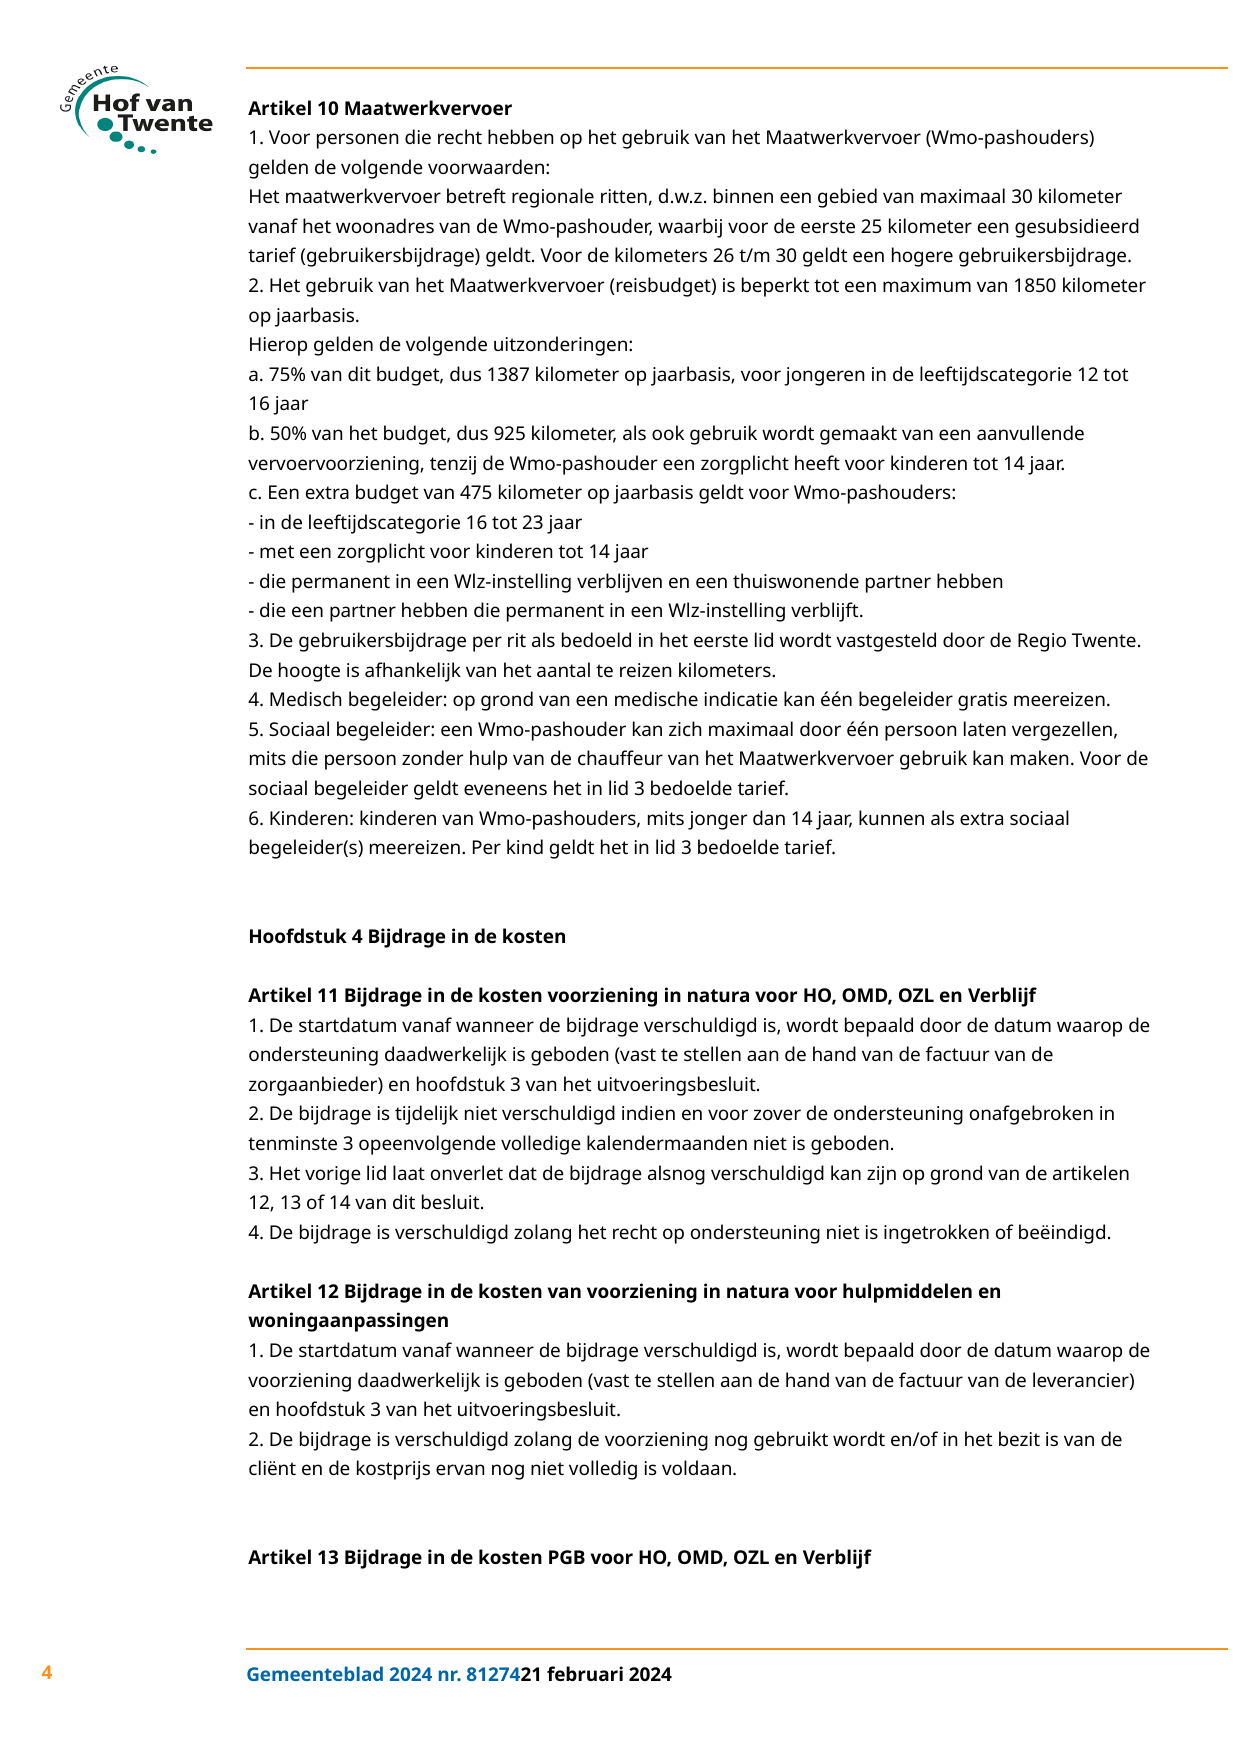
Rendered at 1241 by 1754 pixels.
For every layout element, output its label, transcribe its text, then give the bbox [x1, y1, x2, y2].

text - in de leeftijdscategorie 16 tot 23 jaar [248, 509, 1152, 535]
text b. 50% van het budget, dus 925 kilometer, als ook gebruik wordt gemaakt van een aanvullende vervoervoorziening, tenzij de Wmo-pashouder een zorgplicht heeft voor kinderen tot 14 jaar. [248, 420, 1152, 476]
text Artikel 13 Bijdrage in de kosten PGB voor HO, OMD, OZL en Verblijf [248, 1544, 1152, 1570]
text 6. Kinderen: kinderen van Wmo-pashouders, mits jonger dan 14 jaar, kunnen als extra sociaal begeleider(s) meereizen. Per kind geldt het in lid 3 bedoelde tarief. [248, 805, 1152, 860]
text 4. De bijdrage is verschuldigd zolang het recht op ondersteuning niet is ingetrokken of beëindigd. [248, 1219, 1152, 1245]
picture [41, 47, 231, 172]
text c. Een extra budget van 475 kilometer op jaarbasis geldt voor Wmo-pashouders: [248, 479, 1152, 505]
text Artikel 12 Bijdrage in de kosten van voorziening in natura voor hulpmiddelen en woningaanpassingen [248, 1278, 1152, 1333]
text 3. Het vorige lid laat onverlet dat de bijdrage alsnog verschuldigd kan zijn op grond van de artikelen 12, 13 of 14 van dit besluit. [248, 1160, 1152, 1215]
text Artikel 10 Maatwerkvervoer [248, 95, 1152, 121]
text 2. De bijdrage is tijdelijk niet verschuldigd indien en voor zover de ondersteuning onafgebroken in tenminste 3 opeenvolgende volledige kalendermaanden niet is geboden. [248, 1101, 1152, 1156]
text 1. De startdatum vanaf wanneer de bijdrage verschuldigd is, wordt bepaald door de datum waarop de voorziening daadwerkelijk is geboden (vast te stellen aan de hand van de factuur van de leverancier) en hoofdstuk 3 van het uitvoeringsbesluit. [248, 1337, 1152, 1422]
text 4. Medisch begeleider: op grond van een medische indicatie kan één begeleider gratis meereizen. [248, 686, 1152, 712]
text 1. De startdatum vanaf wanneer de bijdrage verschuldigd is, wordt bepaald door de datum waarop de ondersteuning daadwerkelijk is geboden (vast te stellen aan de hand van de factuur van de zorgaanbieder) en hoofdstuk 3 van het uitvoeringsbesluit. [248, 1012, 1152, 1097]
text Het maatwerkvervoer betreft regionale ritten, d.w.z. binnen een gebied van maximaal 30 kilometer vanaf het woonadres van de Wmo-pashouder, waarbij voor de eerste 25 kilometer een gesubsidieerd tarief (gebruikersbijdrage) geldt. Voor de kilometers 26 t/m 30 geldt een hogere gebruikersbijdrage. [248, 183, 1152, 268]
text 1. Voor personen die recht hebben op het gebruik van het Maatwerkvervoer (Wmo-pashouders) gelden de volgende voorwaarden: [248, 124, 1152, 180]
text - met een zorgplicht voor kinderen tot 14 jaar [248, 538, 1152, 564]
text Artikel 11 Bijdrage in de kosten voorziening in natura voor HO, OMD, OZL en Verblijf [248, 982, 1152, 1008]
text 3. De gebruikersbijdrage per rit als bedoeld in het eerste lid wordt vastgesteld door de Regio Twente. De hoogte is afhankelijk van het aantal te reizen kilometers. [248, 627, 1152, 683]
text a. 75% van dit budget, dus 1387 kilometer op jaarbasis, voor jongeren in de leeftijdscategorie 12 tot 16 jaar [248, 361, 1152, 416]
text Hierop gelden de volgende uitzonderingen: [248, 331, 1152, 357]
text Hoofdstuk 4 Bijdrage in de kosten [248, 923, 1152, 949]
text 2. Het gebruik van het Maatwerkvervoer (reisbudget) is beperkt tot een maximum van 1850 kilometer op jaarbasis. [248, 272, 1152, 328]
text 2. De bijdrage is verschuldigd zolang de voorziening nog gebruikt wordt en/of in het bezit is van de cliënt en de kostprijs ervan nog niet volledig is voldaan. [248, 1426, 1152, 1481]
text - die een partner hebben die permanent in een Wlz-instelling verblijft. [248, 598, 1152, 623]
text 5. Sociaal begeleider: een Wmo-pashouder kan zich maximaal door één persoon laten vergezellen, mits die persoon zonder hulp van de chauffeur van het Maatwerkvervoer gebruik kan maken. Voor de sociaal begeleider geldt eveneens het in lid 3 bedoelde tarief. [248, 716, 1152, 801]
text - die permanent in een Wlz-instelling verblijven en een thuiswonende partner hebben [248, 568, 1152, 594]
